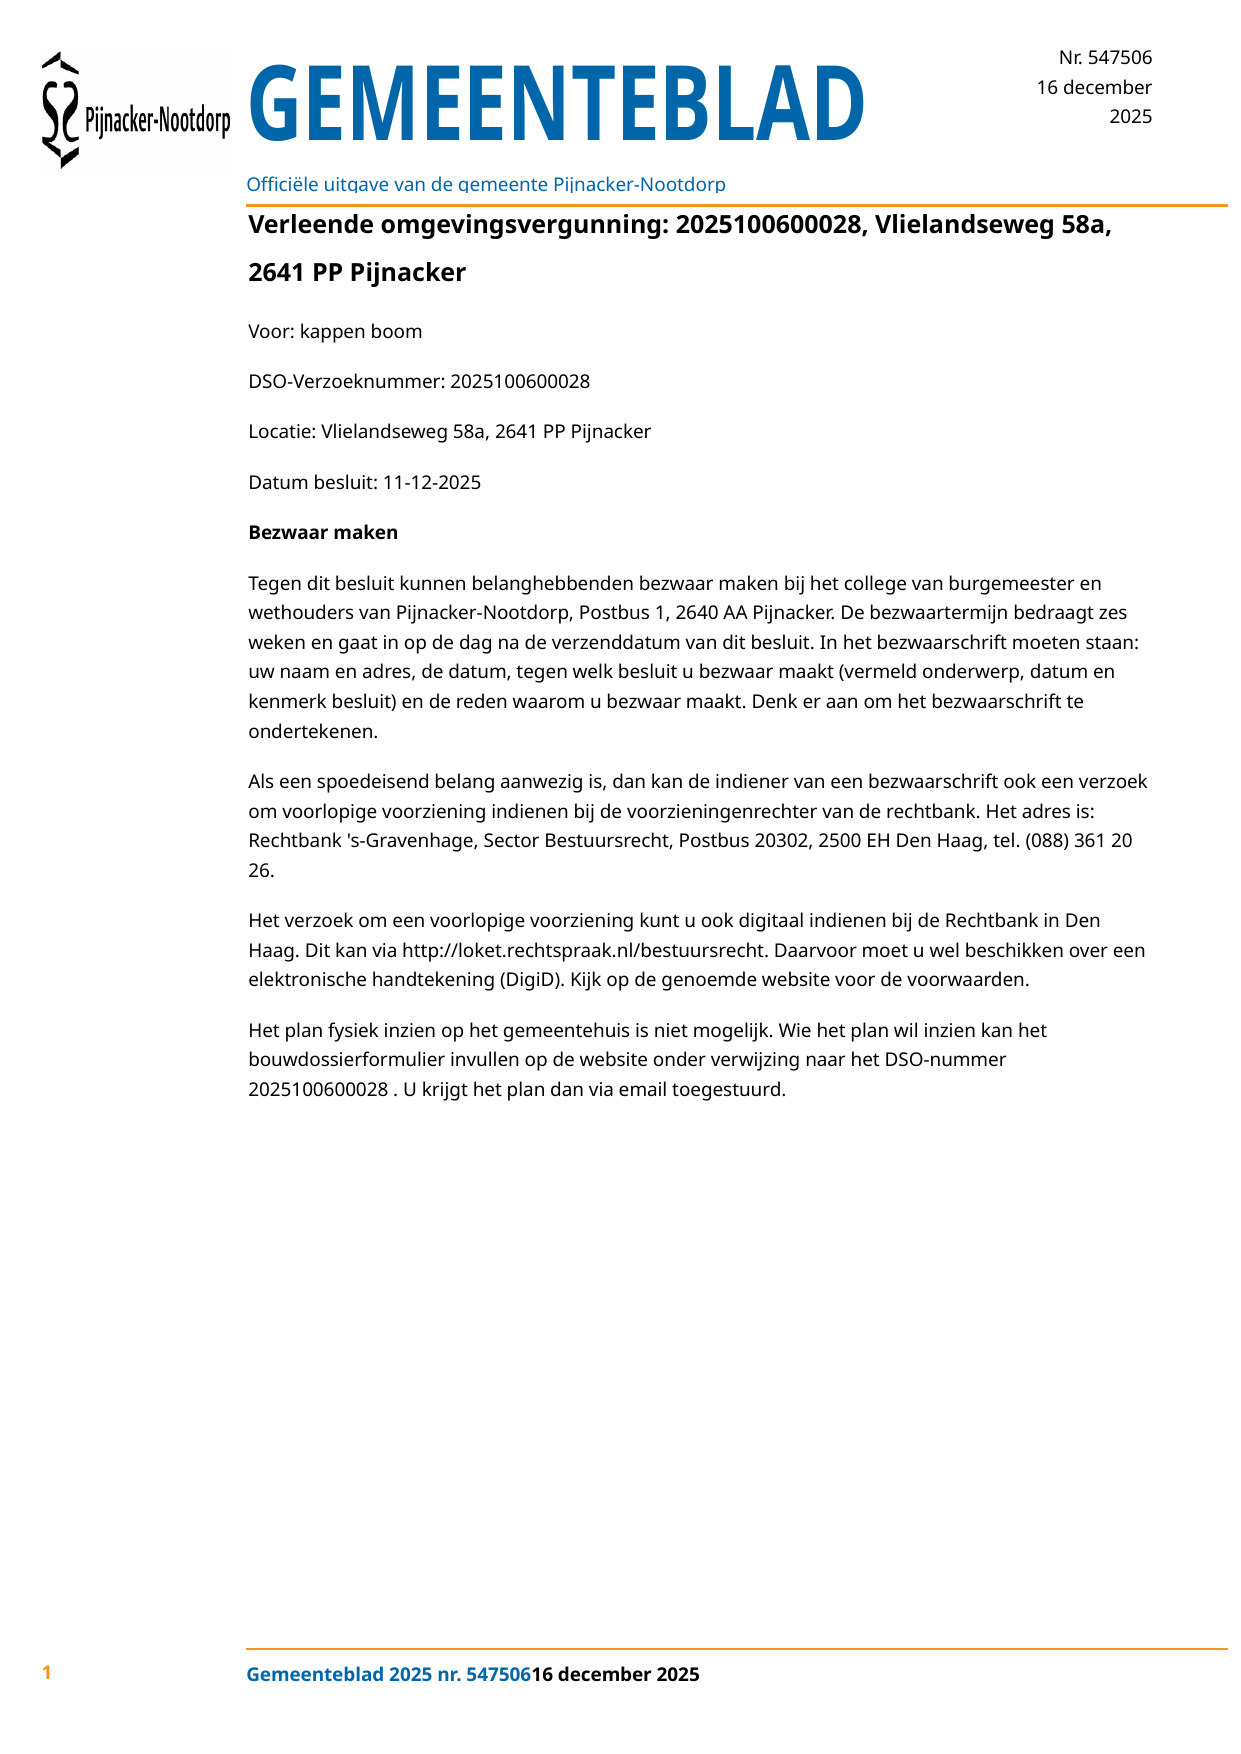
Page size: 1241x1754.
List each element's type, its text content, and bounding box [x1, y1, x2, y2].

text Voor: kappen boom [248, 318, 1152, 344]
text Verleende omgevingsvergunning: 2025100600028, Vlielandseweg 58a, 2641 PP Pijnacker [248, 207, 1152, 288]
text Datum besluit: 11-12-2025 [248, 469, 1152, 495]
text Locatie: Vlielandseweg 58a, 2641 PP Pijnacker [248, 419, 1152, 444]
text Het verzoek om een voorlopige voorziening kunt u ook digitaal indienen bij de Rechtbank in Den Haag. Dit kan via http://loket.rechtspraak.nl/bestuursrecht. Daarvoor moet u wel beschikken over een elektronische handtekening (DigiD). Kijk op de genoemde website voor de voorwaarden. [248, 907, 1152, 992]
text Bezwaar maken [248, 519, 1152, 545]
text DSO-Verzoeknummer: 2025100600028 [248, 368, 1152, 394]
text Als een spoedeisend belang aanwezig is, dan kan de indiener van een bezwaarschrift ook een verzoek om voorlopige voorziening indienen bij de voorzieningenrechter van de rechtbank. Het adres is: Rechtbank 's-Gravenhage, Sector Bestuursrecht, Postbus 20302, 2500 EH Den Haag, tel. (088) 361 20 26. [248, 768, 1152, 883]
text Het plan fysiek inzien op het gemeentehuis is niet mogelijk. Wie het plan wil inzien kan het bouwdossierformulier invullen op de website onder verwijzing naar het DSO-nummer 2025100600028 . U krijgt het plan dan via email toegestuurd. [248, 1017, 1152, 1102]
picture [41, 47, 231, 172]
text Tegen dit besluit kunnen belanghebbenden bezwaar maken bij het college van burgemeester en wethouders van Pijnacker-Nootdorp, Postbus 1, 2640 AA Pijnacker. De bezwaartermijn bedraagt zes weken en gaat in op de dag na de verzenddatum van dit besluit. In het bezwaarschrift moeten staan: uw naam en adres, de datum, tegen welk besluit u bezwaar maakt (vermeld onderwerp, datum en kenmerk besluit) en de reden waarom u bezwaar maakt. Denk er aan om het bezwaarschrift te ondertekenen. [248, 570, 1152, 744]
